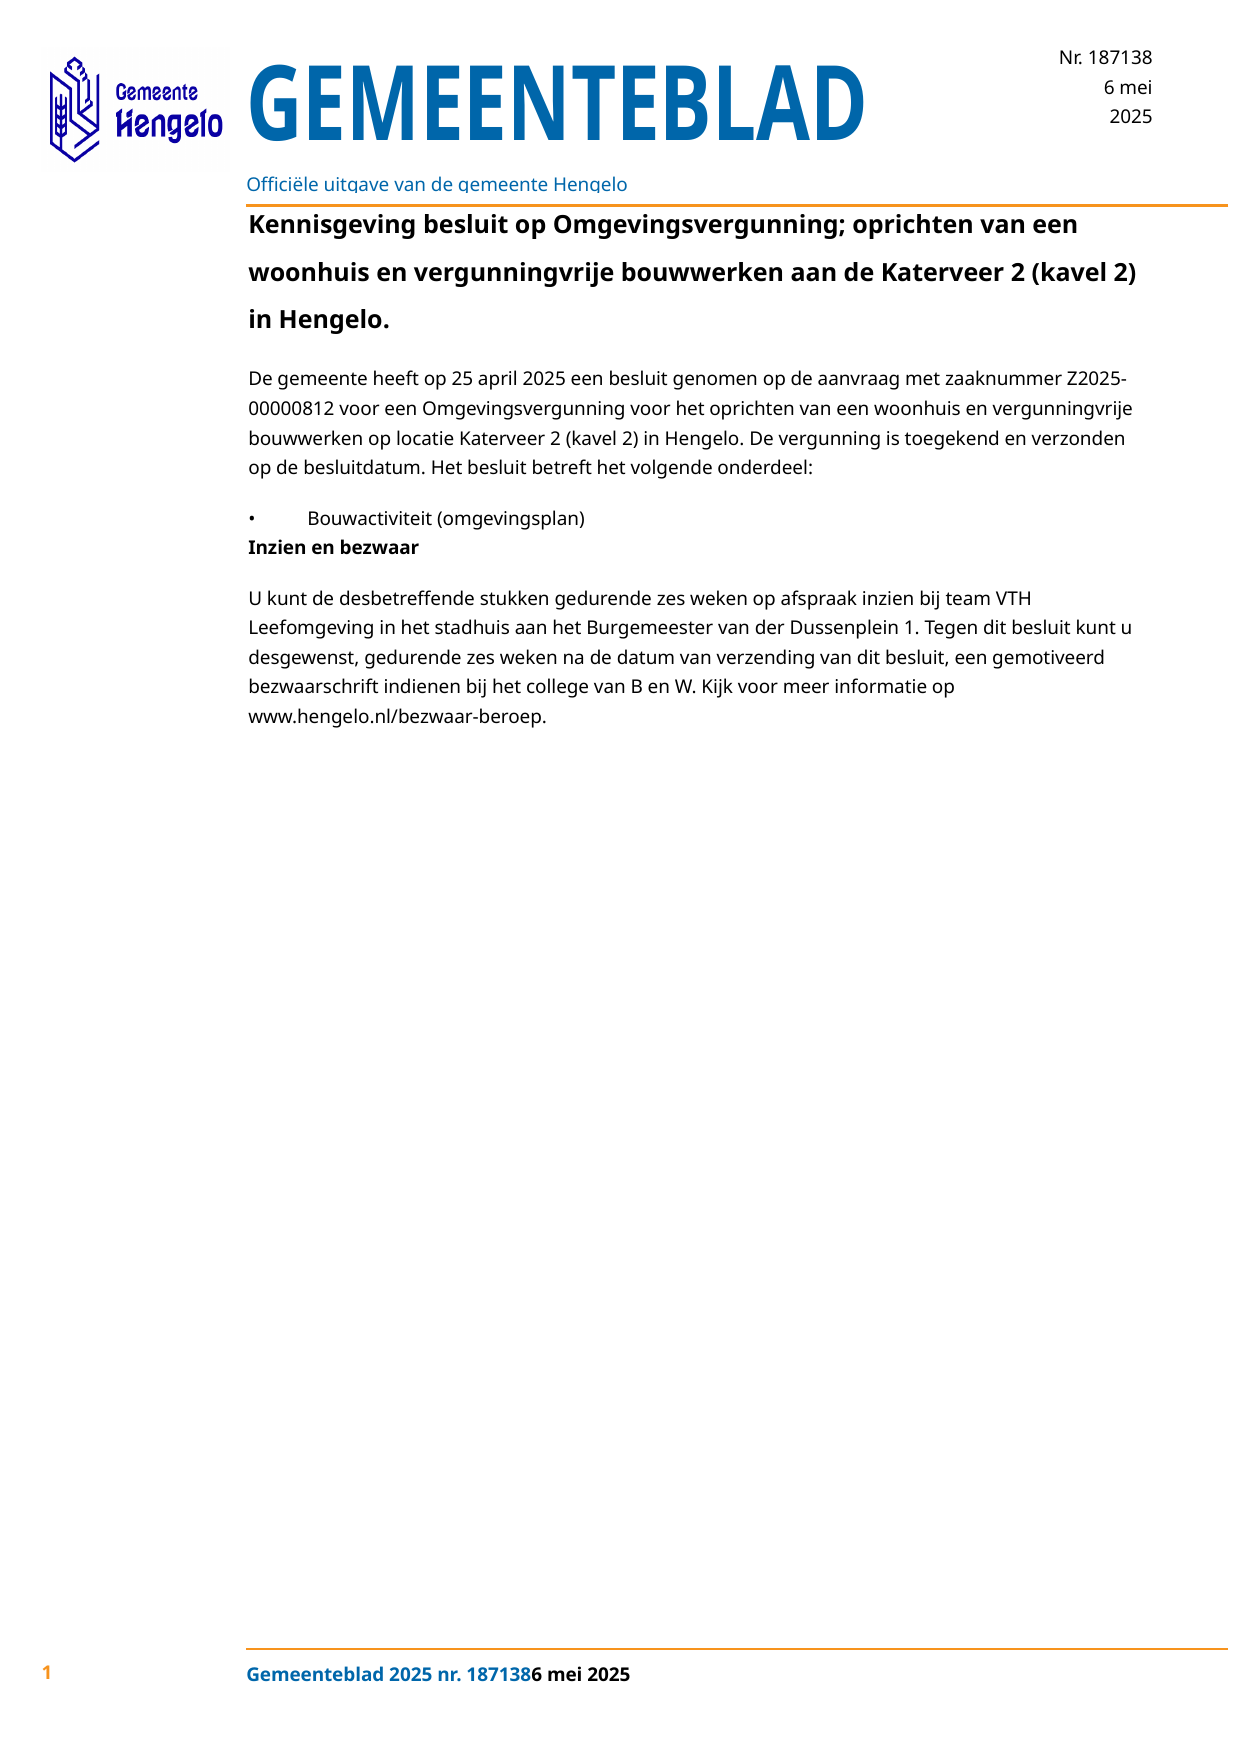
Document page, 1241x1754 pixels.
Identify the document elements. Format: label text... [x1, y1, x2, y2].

text U kunt de desbetreffende stukken gedurende zes weken op afspraak inzien bij team VTH Leefomgeving in het stadhuis aan het Burgemeester van der Dussenplein 1. Tegen dit besluit kunt u desgewenst, gedurende zes weken na de datum van verzending van dit besluit, een gemotiveerd bezwaarschrift indienen bij het college van B en W. Kijk voor meer informatie op www.hengelo.nl/bezwaar-beroep. [248, 585, 1152, 729]
text Inzien en bezwaar [248, 534, 1152, 560]
list Bouwactiviteit (omgevingsplan) [248, 505, 1152, 530]
text De gemeente heeft op 25 april 2025 een besluit genomen op de aanvraag met zaaknummer Z2025-00000812 voor een Omgevingsvergunning voor het oprichten van een woonhuis en vergunningvrije bouwwerken op locatie Katerveer 2 (kavel 2) in Hengelo. De vergunning is toegekend en verzonden op de besluitdatum. Het besluit betreft het volgende onderdeel: [248, 366, 1152, 480]
text Kennisgeving besluit op Omgevingsvergunning; oprichten van een woonhuis en vergunningvrije bouwwerken aan de Katerveer 2 (kavel 2) in Hengelo. [248, 207, 1152, 336]
picture [41, 47, 231, 172]
